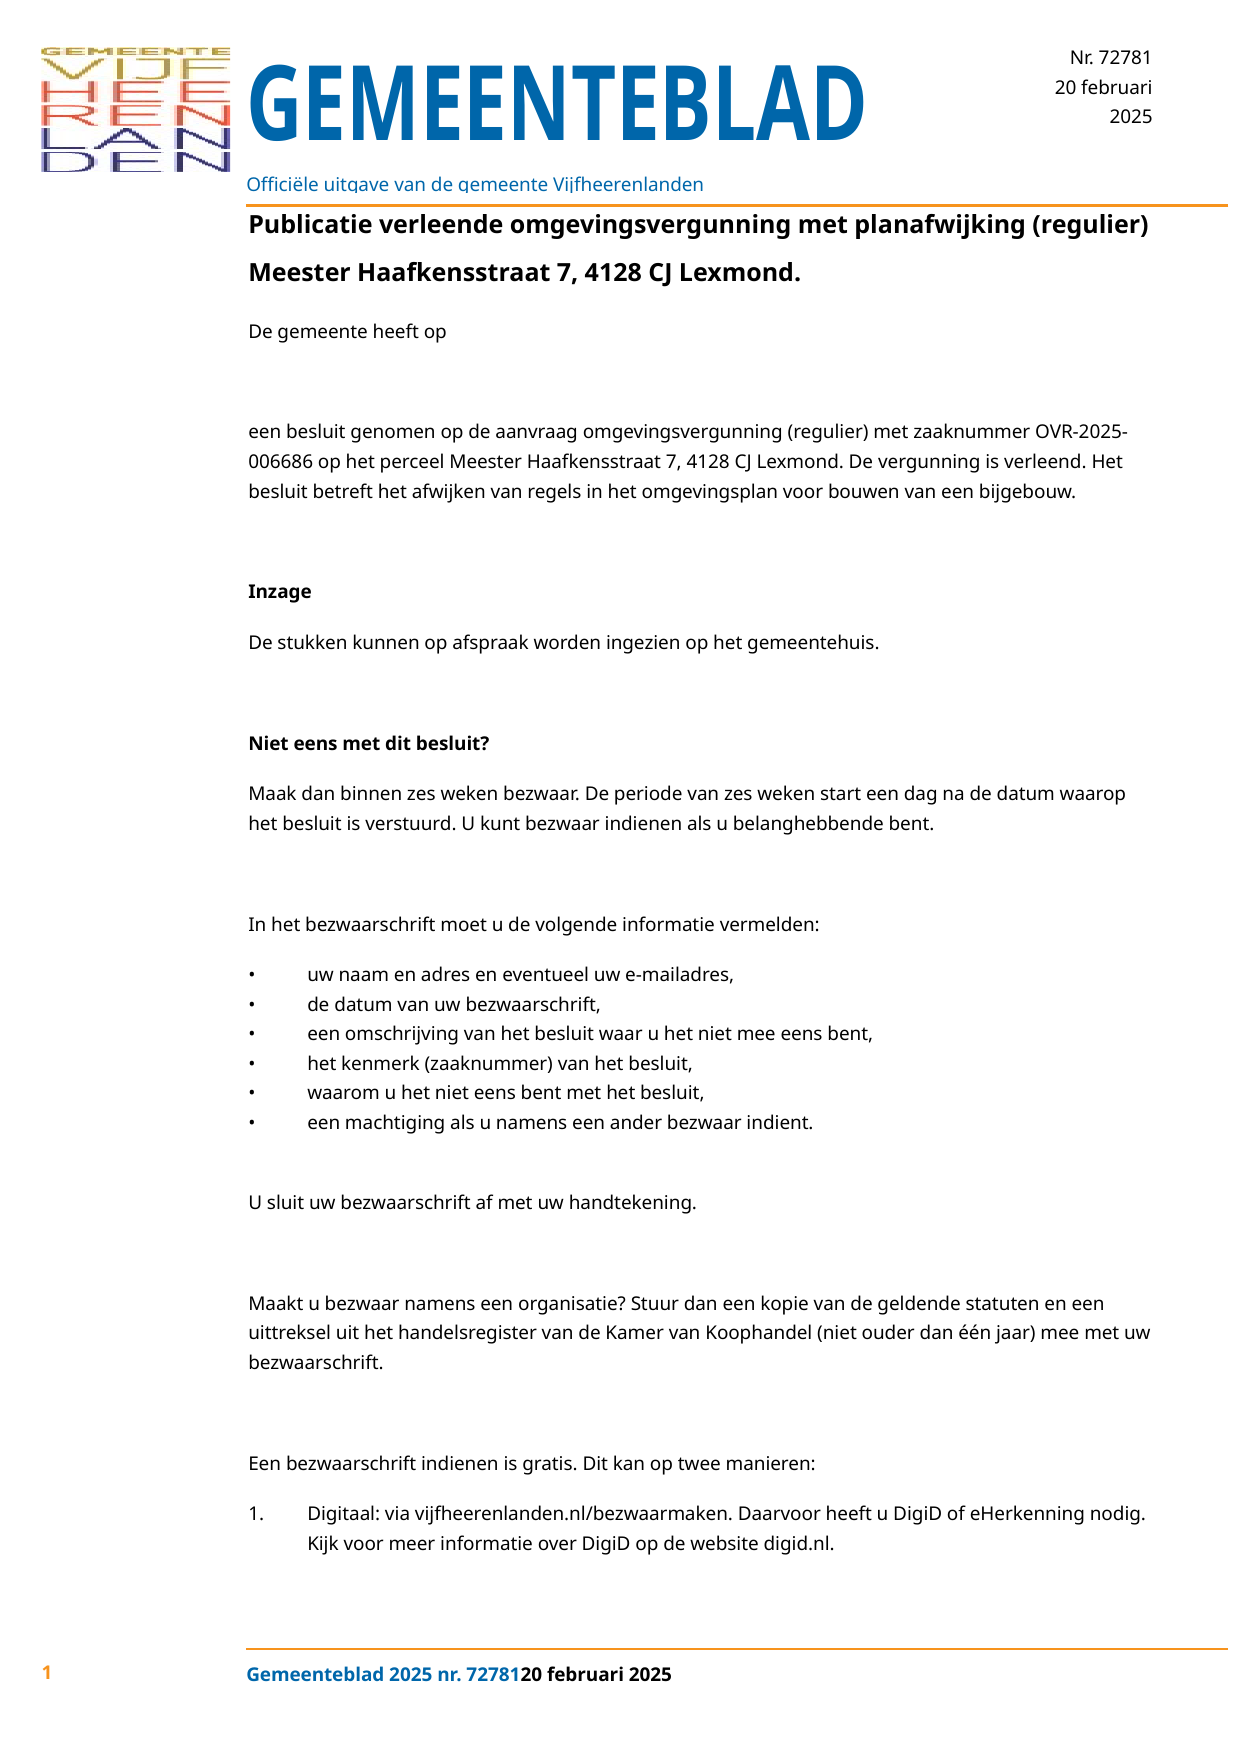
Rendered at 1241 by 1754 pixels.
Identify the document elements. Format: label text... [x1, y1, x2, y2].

text een besluit genomen op de aanvraag omgevingsvergunning (regulier) met zaaknummer OVR-2025-006686 op het perceel Meester Haafkensstraat 7, 4128 CJ Lexmond. De vergunning is verleend. Het besluit betreft het afwijken van regels in het omgevingsplan voor bouwen van een bijgebouw. [248, 419, 1152, 504]
text Een bezwaarschrift indienen is gratis. Dit kan op twee manieren: [248, 1450, 1152, 1476]
list de datum van uw bezwaarschrift, [248, 991, 1152, 1017]
text Niet eens met dit besluit? [248, 730, 1152, 756]
list een omschrijving van het besluit waar u het niet mee eens bent, [248, 1020, 1152, 1046]
list Digitaal: via vijfheerenlanden.nl/bezwaarmaken. Daarvoor heeft u DigiD of eHerkenning nodig. Kijk voor meer informatie over DigiD op de website digid.nl. [248, 1500, 1152, 1556]
text Maakt u bezwaar namens een organisatie? Stuur dan een kopie van de geldende statuten en een uittreksel uit het handelsregister van de Kamer van Koophandel (niet ouder dan één jaar) mee met uw bezwaarschrift. [248, 1290, 1152, 1375]
list het kenmerk (zaaknummer) van het besluit, [248, 1050, 1152, 1076]
text De gemeente heeft op [248, 318, 1152, 344]
text In het bezwaarschrift moet u de volgende informatie vermelden: [248, 911, 1152, 937]
list uw naam en adres en eventueel uw e-mailadres, [248, 961, 1152, 987]
list een machtiging als u namens een ander bezwaar indient. [248, 1109, 1152, 1135]
list waarom u het niet eens bent met het besluit, [248, 1079, 1152, 1105]
text U sluit uw bezwaarschrift af met uw handtekening. [248, 1189, 1152, 1215]
text Publicatie verleende omgevingsvergunning met planafwijking (regulier) Meester Haafkensstraat 7, 4128 CJ Lexmond. [248, 207, 1152, 288]
text Inzage [248, 579, 1152, 604]
text De stukken kunnen op afspraak worden ingezien op het gemeentehuis. [248, 629, 1152, 655]
text Maak dan binnen zes weken bezwaar. De periode van zes weken start een dag na de datum waarop het besluit is verstuurd. U kunt bezwaar indienen als u belanghebbende bent. [248, 780, 1152, 836]
picture [41, 47, 231, 172]
